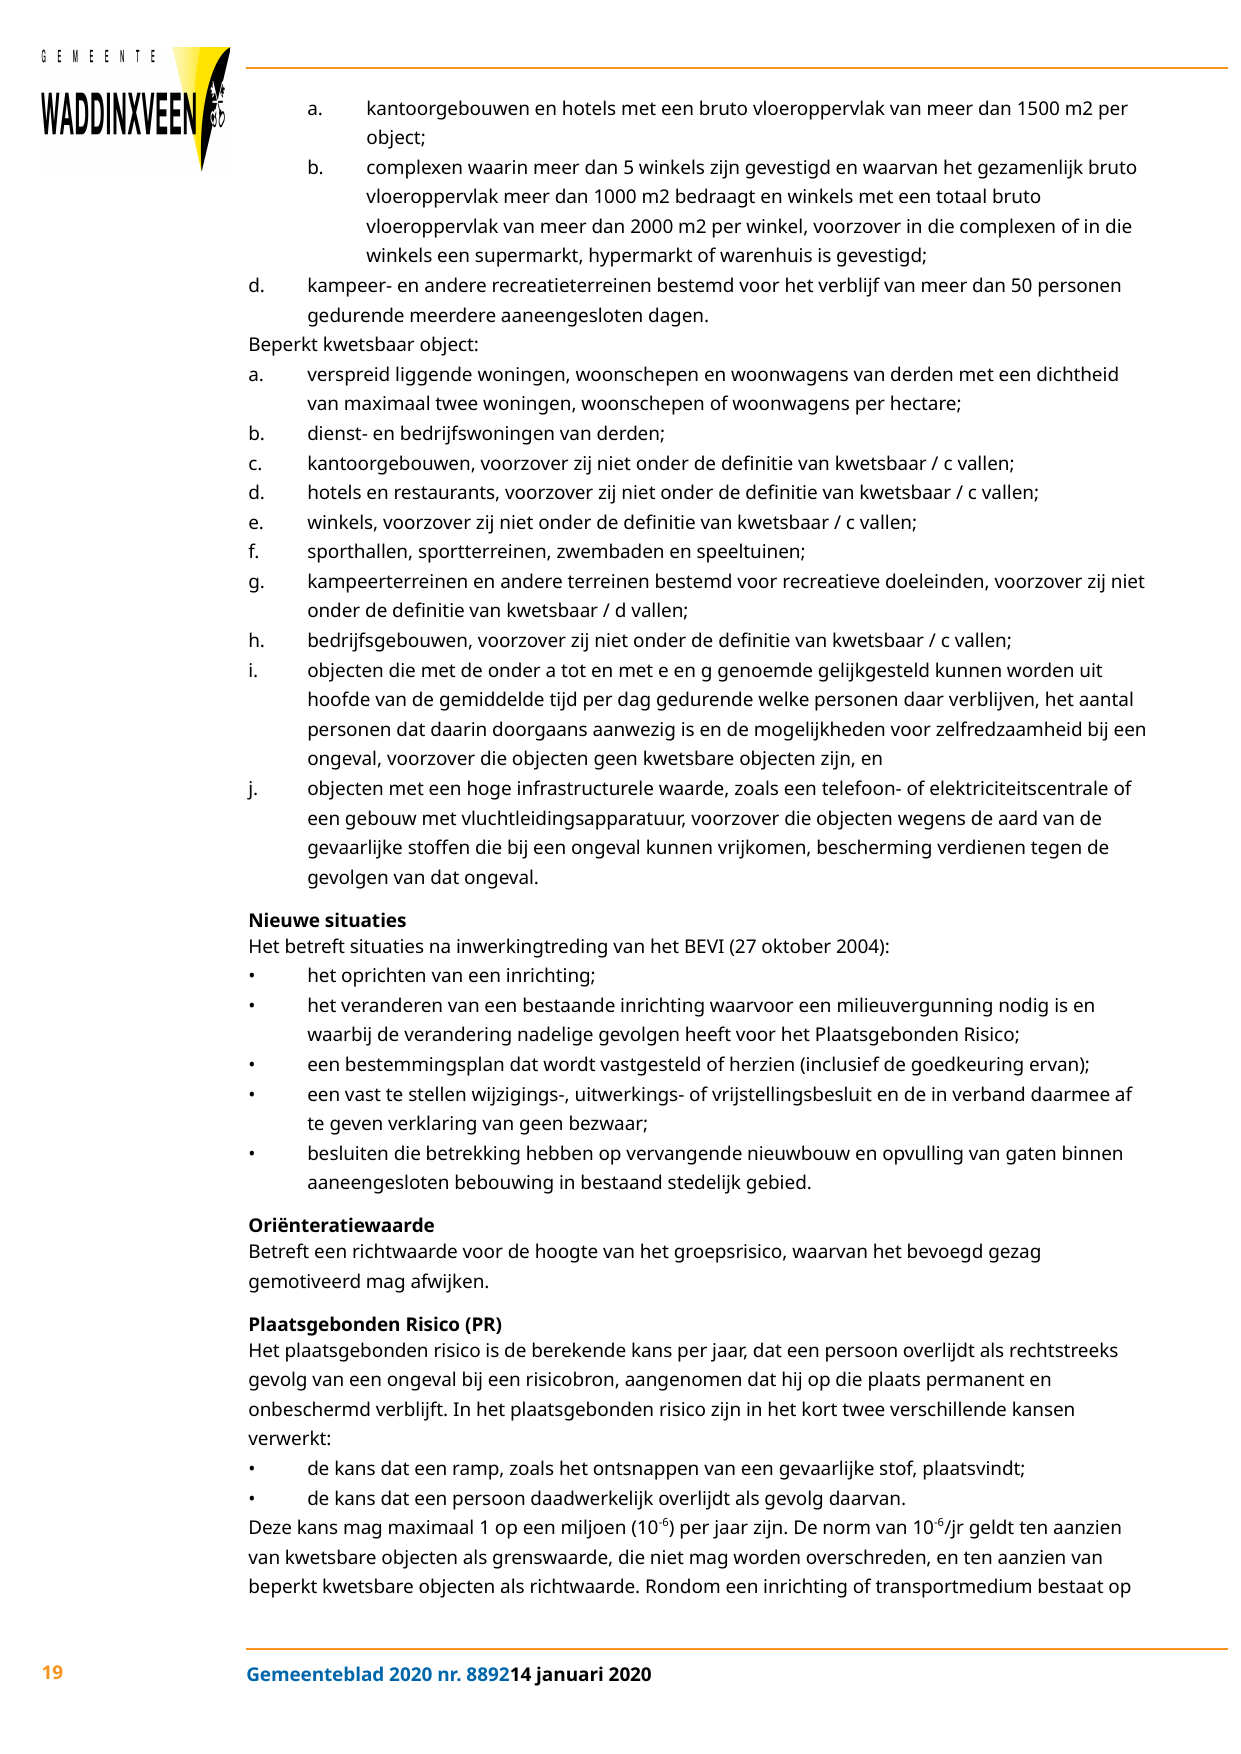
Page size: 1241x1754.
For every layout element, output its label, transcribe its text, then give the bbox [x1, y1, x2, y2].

list het oprichten van een inrichting; [248, 962, 1152, 988]
list dienst- en bedrijfswoningen van derden; [248, 420, 1152, 446]
list de kans dat een persoon daadwerkelijk overlijdt als gevolg daarvan. [248, 1485, 1152, 1510]
text Het plaatsgebonden risico is de berekende kans per jaar, dat een persoon overlijdt als rechtstreeks gevolg van een ongeval bij een risicobron, aangenomen dat hij op die plaats permanent en onbeschermd verblijft. In het plaatsgebonden risico zijn in het kort twee verschillende kansen verwerkt: [248, 1337, 1152, 1451]
list kampeerterreinen en andere terreinen bestemd voor recreatieve doeleinden, voorzover zij niet onder de definitie van kwetsbaar / d vallen; [248, 568, 1152, 623]
list kantoorgebouwen en hotels met een bruto vloeroppervlak van meer dan 1500 m2 per object; [307, 95, 1152, 150]
list winkels, voorzover zij niet onder de definitie van kwetsbaar / c vallen; [248, 509, 1152, 535]
list de kans dat een ramp, zoals het ontsnappen van een gevaarlijke stof, plaatsvindt; [248, 1455, 1152, 1481]
text Nieuwe situaties [248, 907, 1152, 933]
list een bestemmingsplan dat wordt vastgesteld of herzien (inclusief de goedkeuring ervan); [248, 1051, 1152, 1077]
text Beperkt kwetsbaar object: [248, 331, 1152, 357]
list kantoorgebouwen, voorzover zij niet onder de definitie van kwetsbaar / c vallen; [248, 450, 1152, 476]
text Oriënteratiewaarde [248, 1213, 1152, 1238]
list objecten die met de onder a tot en met e en g genoemde gelijkgesteld kunnen worden uit hoofde van de gemiddelde tijd per dag gedurende welke personen daar verblijven, het aantal personen dat daarin doorgaans aanwezig is en de mogelijkheden voor zelfredzaamheid bij een ongeval, voorzover die objecten geen kwetsbare objecten zijn, en [248, 657, 1152, 771]
list het veranderen van een bestaande inrichting waarvoor een milieuvergunning nodig is en waarbij de verandering nadelige gevolgen heeft voor het Plaatsgebonden Risico; [248, 992, 1152, 1047]
text Plaatsgebonden Risico (PR) [248, 1311, 1152, 1337]
list complexen waarin meer dan 5 winkels zijn gevestigd en waarvan het gezamenlijk bruto vloeroppervlak meer dan 1000 m2 bedraagt en winkels met een totaal bruto vloeroppervlak van meer dan 2000 m2 per winkel, voorzover in die complexen of in die winkels een supermarkt, hypermarkt of warenhuis is gevestigd; [307, 154, 1152, 268]
list besluiten die betrekking hebben op vervangende nieuwbouw en opvulling van gaten binnen aaneengesloten bebouwing in bestaand stedelijk gebied. [248, 1140, 1152, 1195]
list hotels en restaurants, voorzover zij niet onder de definitie van kwetsbaar / c vallen; [248, 479, 1152, 505]
list kampeer- en andere recreatieterreinen bestemd voor het verblijf van meer dan 50 personen gedurende meerdere aaneengesloten dagen. [248, 272, 1152, 328]
text Het betreft situaties na inwerkingtreding van het BEVI (27 oktober 2004): [248, 933, 1152, 958]
picture [41, 47, 231, 172]
list objecten met een hoge infrastructurele waarde, zoals een telefoon- of elektriciteitscentrale of een gebouw met vluchtleidingsapparatuur, voorzover die objecten wegens de aard van de gevaarlijke stoffen die bij een ongeval kunnen vrijkomen, bescherming verdienen tegen de gevolgen van dat ongeval. [248, 775, 1152, 890]
text Betreft een richtwaarde voor de hoogte van het groepsrisico, waarvan het bevoegd gezag gemotiveerd mag afwijken. [248, 1238, 1152, 1294]
list een vast te stellen wijzigings-, uitwerkings- of vrijstellingsbesluit en de in verband daarmee af te geven verklaring van geen bezwaar; [248, 1081, 1152, 1136]
list verspreid liggende woningen, woonschepen en woonwagens van derden met een dichtheid van maximaal twee woningen, woonschepen of woonwagens per hectare; [248, 361, 1152, 416]
list sporthallen, sportterreinen, zwembaden en speeltuinen; [248, 538, 1152, 564]
list bedrijfsgebouwen, voorzover zij niet onder de definitie van kwetsbaar / c vallen; [248, 627, 1152, 653]
text Deze kans mag maximaal 1 op een miljoen (10-6) per jaar zijn. De norm van 10-6/jr geldt ten aanzien van kwetsbare objecten als grenswaarde, die niet mag worden overschreden, en ten aanzien van beperkt kwetsbare objecten als richtwaarde. Rondom een inrichting of transportmedium bestaat op [248, 1514, 1152, 1599]
